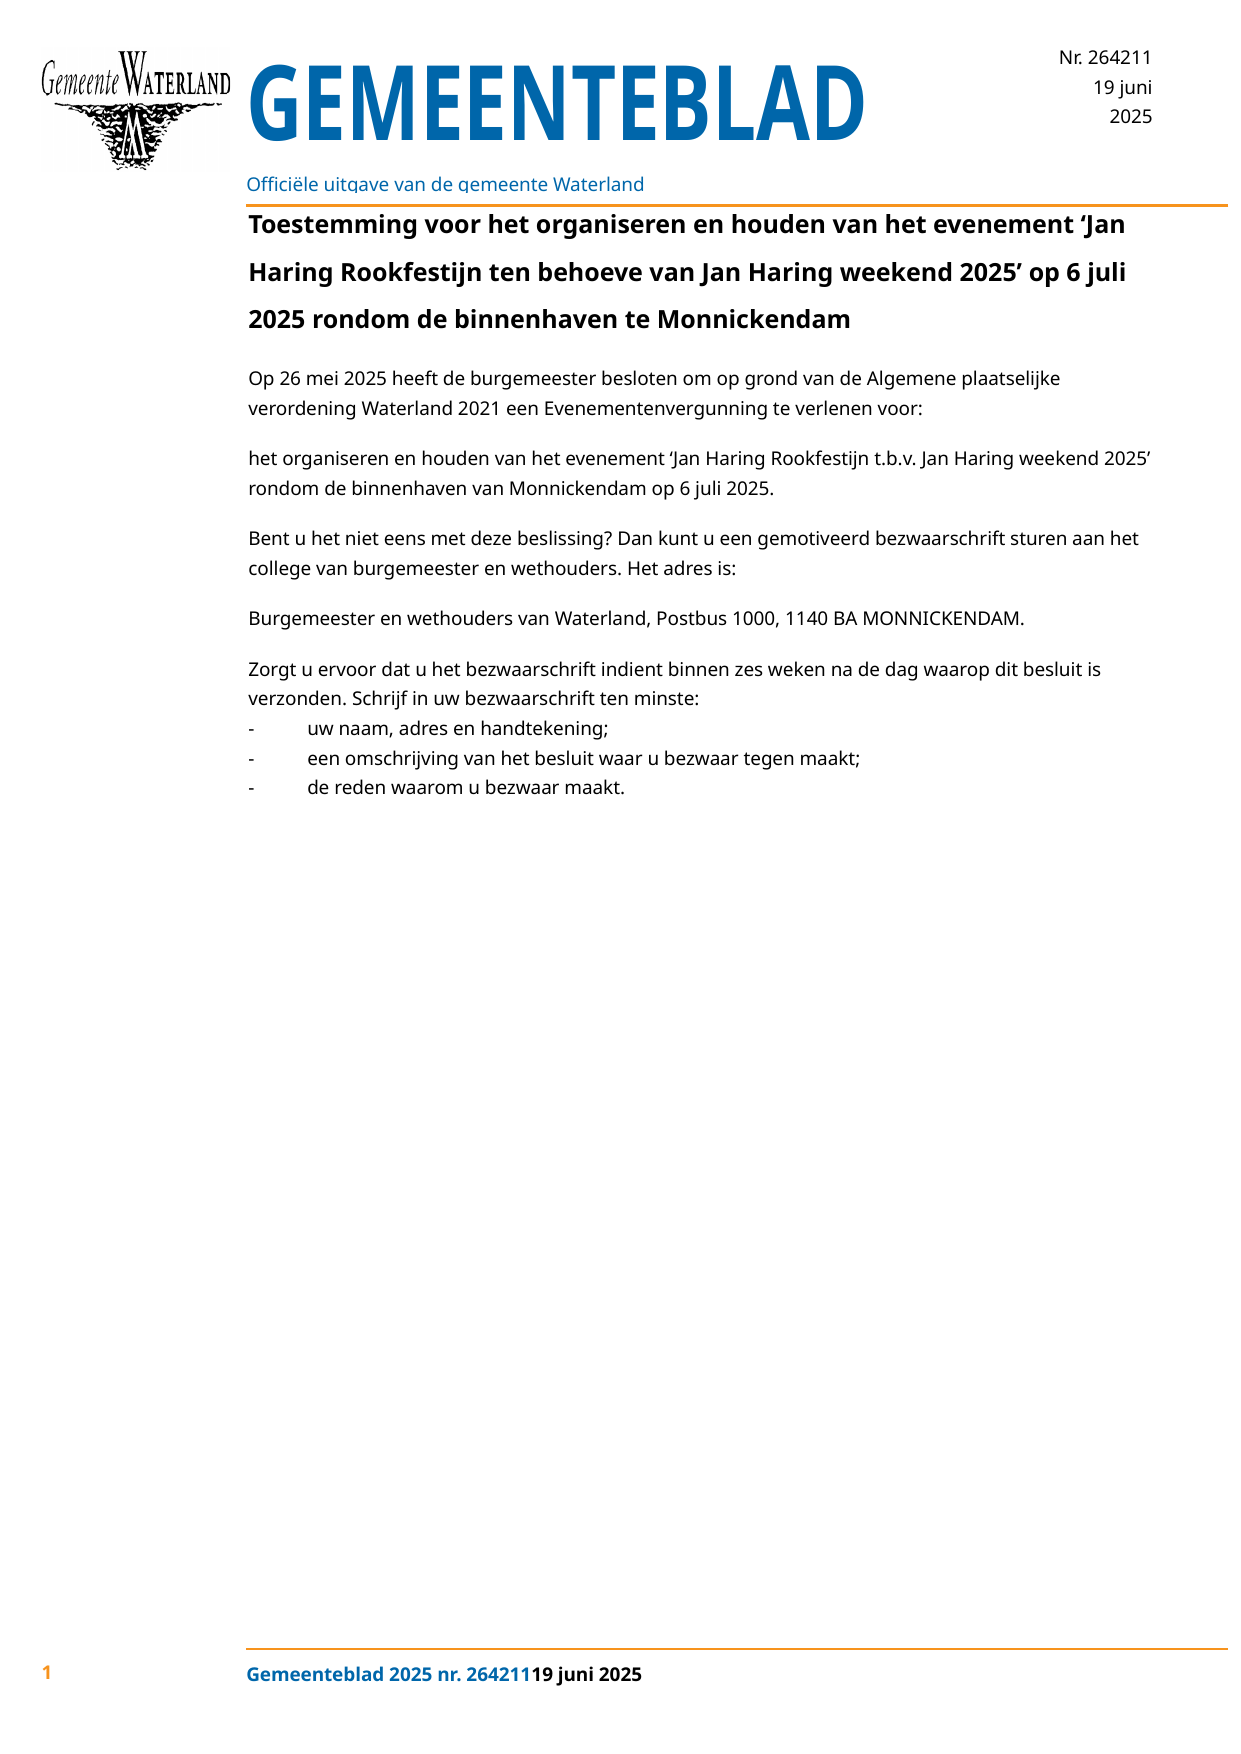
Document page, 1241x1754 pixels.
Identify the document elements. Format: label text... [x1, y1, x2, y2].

picture [41, 47, 231, 172]
text Bent u het niet eens met deze beslissing? Dan kunt u een gemotiveerd bezwaarschrift sturen aan het college van burgemeester en wethouders. Het adres is: [248, 526, 1152, 581]
list uw naam, adres en handtekening; [248, 715, 1152, 741]
text Zorgt u ervoor dat u het bezwaarschrift indient binnen zes weken na de dag waarop dit besluit is verzonden. Schrijf in uw bezwaarschrift ten minste: [248, 656, 1152, 711]
list een omschrijving van het besluit waar u bezwaar tegen maakt; [248, 745, 1152, 770]
text Toestemming voor het organiseren en houden van het evenement ‘Jan Haring Rookfestijn ten behoeve van Jan Haring weekend 2025’ op 6 juli 2025 rondom de binnenhaven te Monnickendam [248, 207, 1152, 336]
text Burgemeester en wethouders van Waterland, Postbus 1000, 1140 BA MONNICKENDAM. [248, 606, 1152, 631]
list de reden waarom u bezwaar maakt. [248, 774, 1152, 800]
text Op 26 mei 2025 heeft de burgemeester besloten om op grond van de Algemene plaatselijke verordening Waterland 2021 een Evenementenvergunning te verlenen voor: [248, 366, 1152, 421]
text het organiseren en houden van het evenement ‘Jan Haring Rookfestijn t.b.v. Jan Haring weekend 2025’ rondom de binnenhaven van Monnickendam op 6 juli 2025. [248, 446, 1152, 501]
